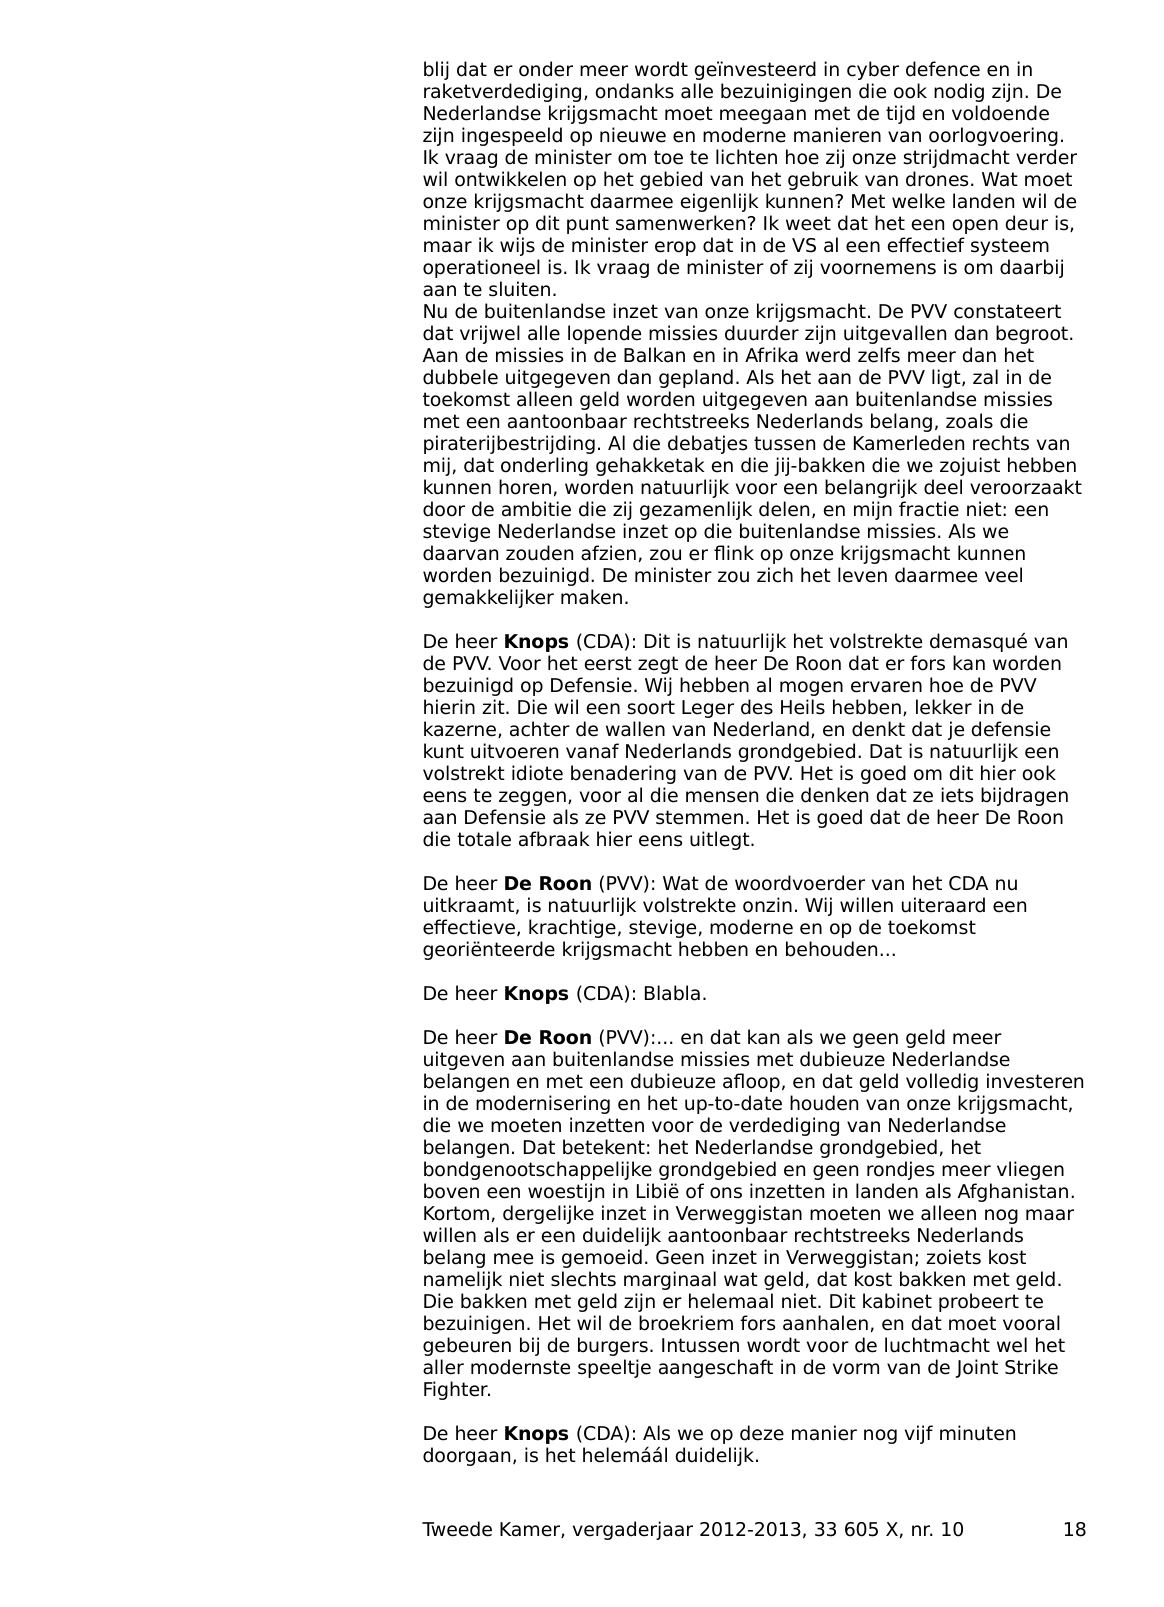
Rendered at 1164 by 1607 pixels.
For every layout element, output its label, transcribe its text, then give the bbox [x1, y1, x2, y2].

text De heer Knops (CDA): Dit is natuurlijk het volstrekte demasqué van de PVV. Voor het eerst zegt de heer De Roon dat er fors kan worden bezuinigd op Defensie. Wij hebben al mogen ervaren hoe de PVV hierin zit. Die wil een soort Leger des Heils hebben, lekker in de kazerne, achter de wallen van Nederland, en denkt dat je defensie kunt uitvoeren vanaf Nederlands grondgebied. Dat is natuurlijk een volstrekt idiote benadering van de PVV. Het is goed om dit hier ook eens te zeggen, voor al die mensen die denken dat ze iets bijdragen aan Defensie als ze PVV stemmen. Het is goed dat de heer De Roon die totale afbraak hier eens uitlegt. [422, 631, 1087, 851]
text De heer Knops (CDA): Blabla. [422, 983, 1087, 1005]
text De heer De Roon (PVV):... en dat kan als we geen geld meer uitgeven aan buitenlandse missies met dubieuze Nederlandse belangen en met een dubieuze afloop, en dat geld volledig investeren in de modernisering en het up-to-date houden van onze krijgsmacht, die we moeten inzetten voor de verdediging van Nederlandse belangen. Dat betekent: het Nederlandse grondgebied, het bondgenootschappelijke grondgebied en geen rondjes meer vliegen boven een woestijn in Libië of ons inzetten in landen als Afghanistan. Kortom, dergelijke inzet in Verweggistan moeten we alleen nog maar willen als er een duidelijk aantoonbaar rechtstreeks Nederlands belang mee is gemoeid. Geen inzet in Verweggistan; zoiets kost namelijk niet slechts marginaal wat geld, dat kost bakken met geld. Die bakken met geld zijn er helemaal niet. Dit kabinet probeert te bezuinigen. Het wil de broekriem fors aanhalen, en dat moet vooral gebeuren bij de burgers. Intussen wordt voor de luchtmacht wel het aller modernste speeltje aangeschaft in de vorm van de Joint Strike Fighter. [422, 1027, 1087, 1401]
text De heer Knops (CDA): Als we op deze manier nog vijf minuten doorgaan, is het helemáál duidelijk. [422, 1423, 1087, 1467]
text blij dat er onder meer wordt geïnvesteerd in cyber defence en in raketverdediging, ondanks alle bezuinigingen die ook nodig zijn. De Nederlandse krijgsmacht moet meegaan met de tijd en voldoende zijn ingespeeld op nieuwe en moderne manieren van oorlogvoering. Ik vraag de minister om toe te lichten hoe zij onze strijdmacht verder wil ontwikkelen op het gebied van het gebruik van drones. Wat moet onze krijgsmacht daarmee eigenlijk kunnen? Met welke landen wil de minister op dit punt samenwerken? Ik weet dat het een open deur is, maar ik wijs de minister erop dat in de VS al een effectief systeem operationeel is. Ik vraag de minister of zij voornemens is om daarbij aan te sluiten. [422, 59, 1087, 301]
text De heer De Roon (PVV): Wat de woordvoerder van het CDA nu uitkraamt, is natuurlijk volstrekte onzin. Wij willen uiteraard een effectieve, krachtige, stevige, moderne en op de toekomst georiënteerde krijgsmacht hebben en behouden... [422, 873, 1087, 961]
text Nu de buitenlandse inzet van onze krijgsmacht. De PVV constateert dat vrijwel alle lopende missies duurder zijn uitgevallen dan begroot. Aan de missies in de Balkan en in Afrika werd zelfs meer dan het dubbele uitgegeven dan gepland. Als het aan de PVV ligt, zal in de toekomst alleen geld worden uitgegeven aan buitenlandse missies met een aantoonbaar rechtstreeks Nederlands belang, zoals die piraterijbestrijding. Al die debatjes tussen de Kamerleden rechts van mij, dat onderling gehakketak en die jij-bakken die we zojuist hebben kunnen horen, worden natuurlijk voor een belangrijk deel veroorzaakt door de ambitie die zij gezamenlijk delen, en mijn fractie niet: een stevige Nederlandse inzet op die buitenlandse missies. Als we daarvan zouden afzien, zou er flink op onze krijgsmacht kunnen worden bezuinigd. De minister zou zich het leven daarmee veel gemakkelijker maken. [422, 301, 1087, 608]
